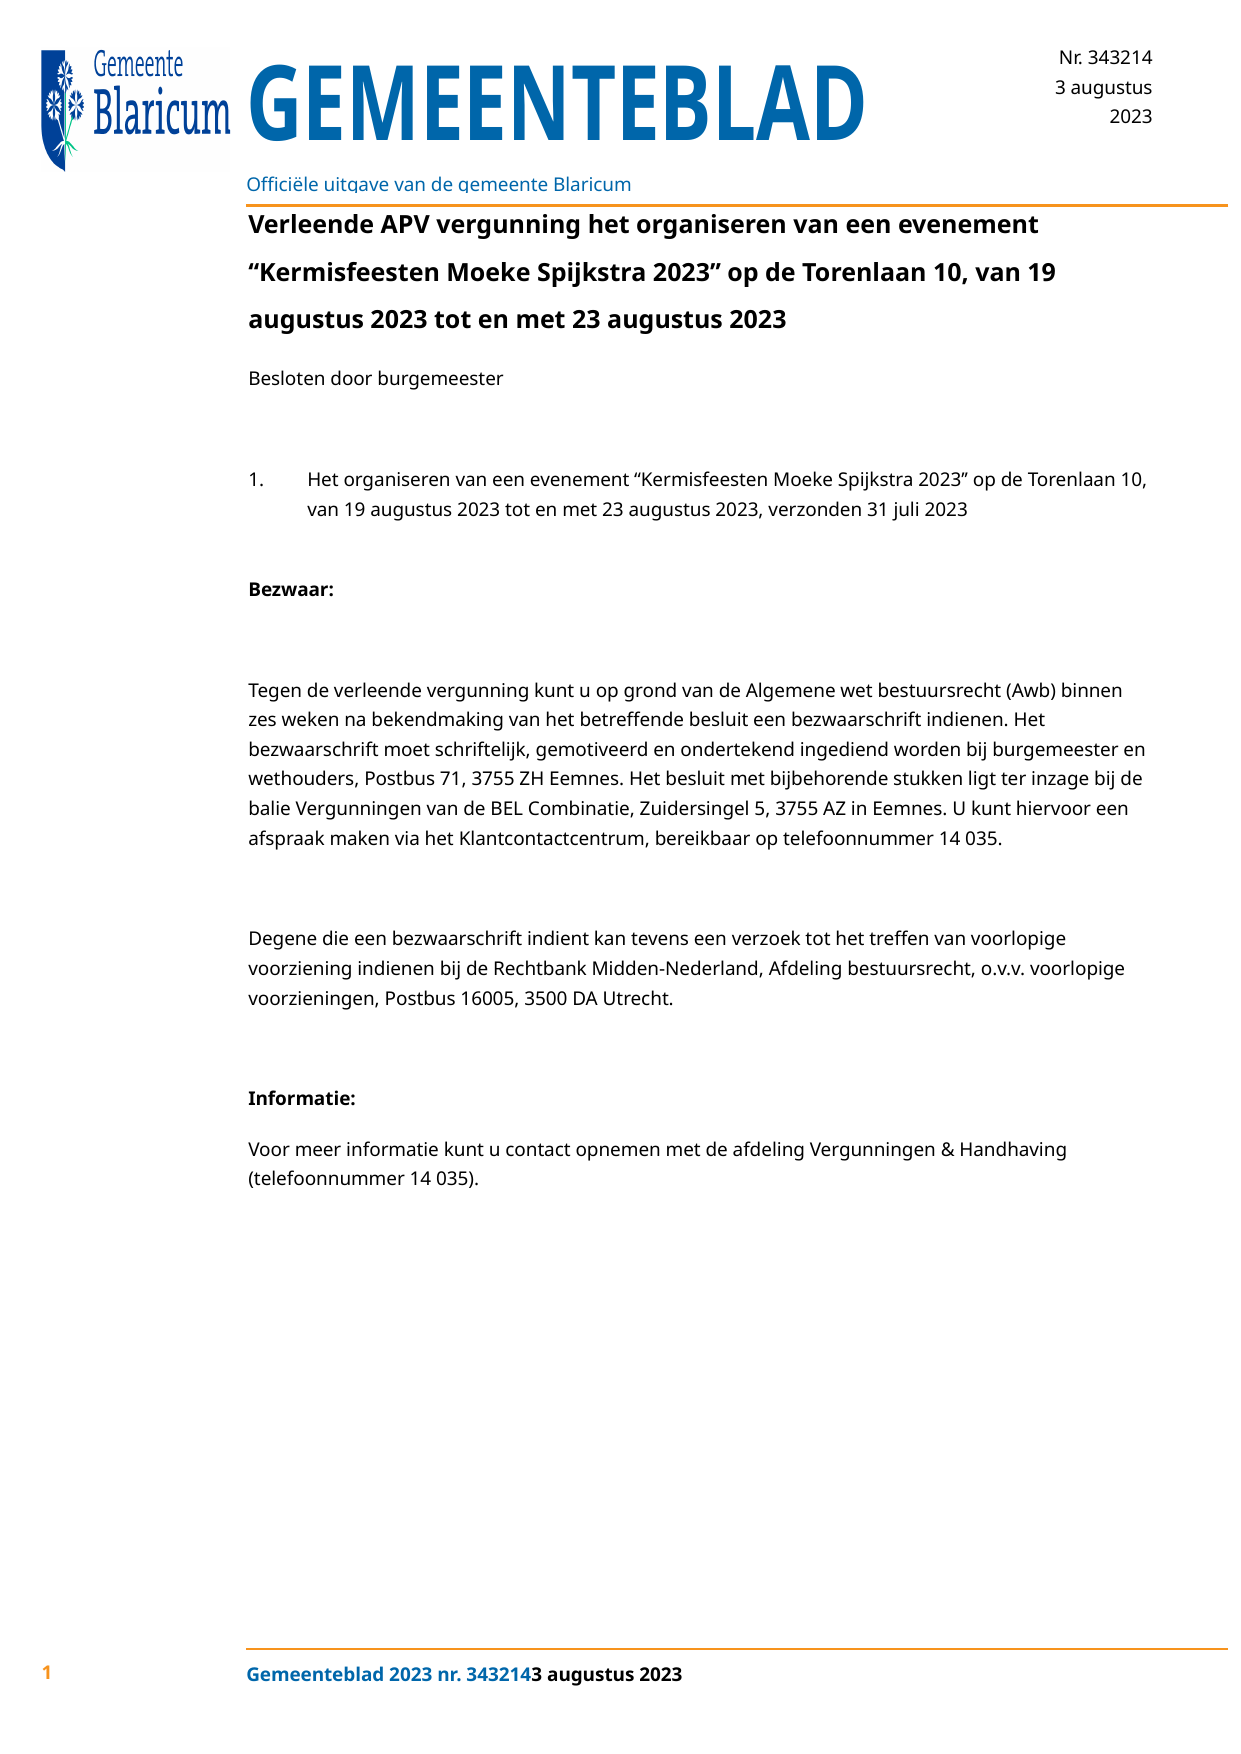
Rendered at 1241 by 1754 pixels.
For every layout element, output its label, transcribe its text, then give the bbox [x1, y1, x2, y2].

text Voor meer informatie kunt u contact opnemen met de afdeling Vergunningen & Handhaving (telefoonnummer 14 035). [248, 1136, 1152, 1191]
text Besloten door burgemeester [248, 366, 1152, 391]
text Tegen de verleende vergunning kunt u op grond van de Algemene wet bestuursrecht (Awb) binnen zes weken na bekendmaking van het betreffende besluit een bezwaarschrift indienen. Het bezwaarschrift moet schriftelijk, gemotiveerd en ondertekend ingediend worden bij burgemeester en wethouders, Postbus 71, 3755 ZH Eemnes. Het besluit met bijbehorende stukken ligt ter inzage bij de balie Vergunningen van de BEL Combinatie, Zuidersingel 5, 3755 AZ in Eemnes. U kunt hiervoor een afspraak maken via het Klantcontactcentrum, bereikbaar op telefoonnummer 14 035. [248, 677, 1152, 850]
text Bezwaar: [248, 576, 1152, 602]
text Verleende APV vergunning het organiseren van een evenement ‘‘Kermisfeesten Moeke Spijkstra 2023’’ op de Torenlaan 10, van 19 augustus 2023 tot en met 23 augustus 2023 [248, 207, 1152, 336]
text Degene die een bezwaarschrift indient kan tevens een verzoek tot het treffen van voorlopige voorziening indienen bij de Rechtbank Midden-Nederland, Afdeling bestuursrecht, o.v.v. voorlopige voorzieningen, Postbus 16005, 3500 DA Utrecht. [248, 926, 1152, 1010]
picture [41, 47, 231, 172]
text Informatie: [248, 1086, 1152, 1111]
list Het organiseren van een evenement ‘‘Kermisfeesten Moeke Spijkstra 2023’’ op de Torenlaan 10, van 19 augustus 2023 tot en met 23 augustus 2023, verzonden 31 juli 2023 [248, 466, 1152, 522]
